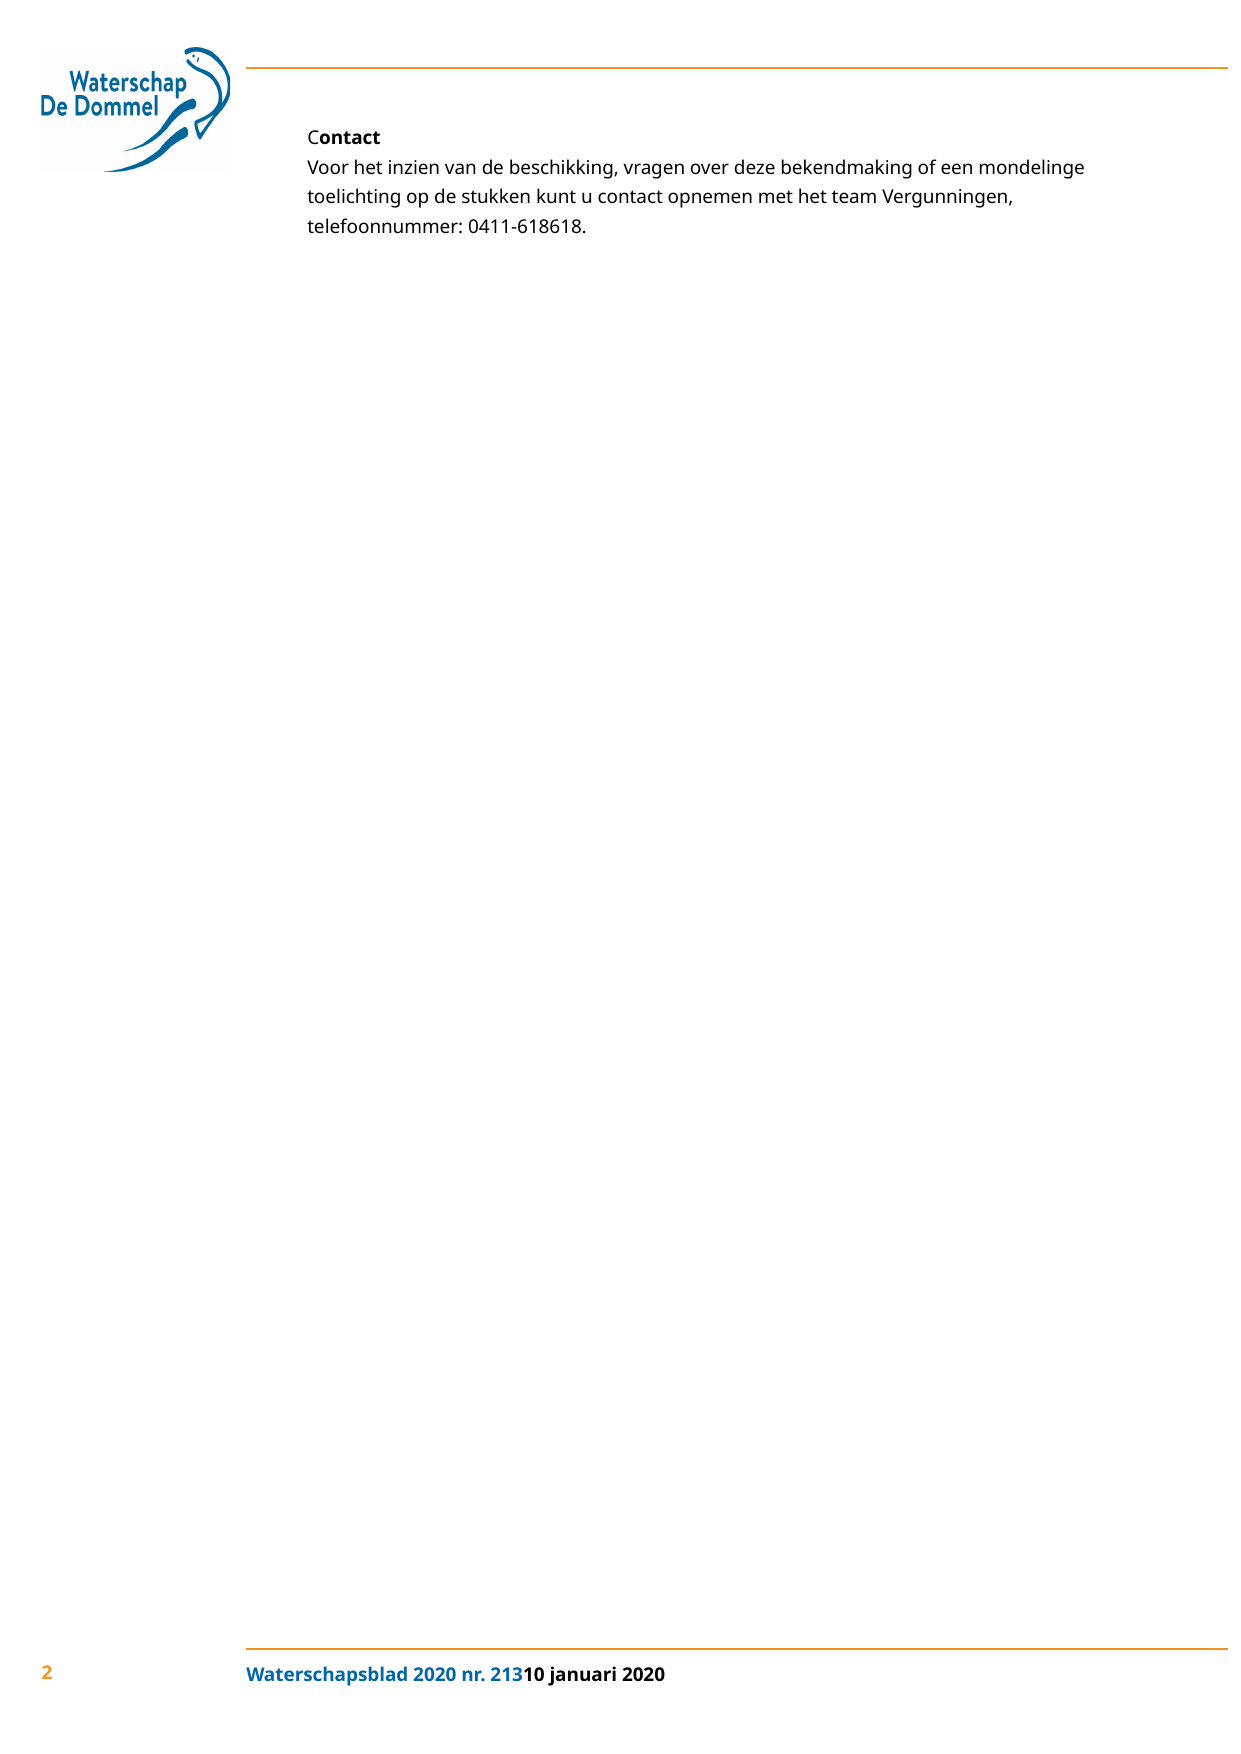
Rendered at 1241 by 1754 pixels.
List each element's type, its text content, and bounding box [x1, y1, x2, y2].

list Contact [248, 124, 1152, 150]
picture [45, 99, 51, 111]
list Voor het inzien van de beschikking, vragen over deze bekendmaking of een mondelinge toelichting op de stukken kunt u contact opnemen met het team Vergunningen, telefoonnummer: 0411-618618. [248, 154, 1152, 239]
picture [198, 118, 210, 131]
picture [204, 47, 231, 76]
picture [41, 47, 231, 172]
